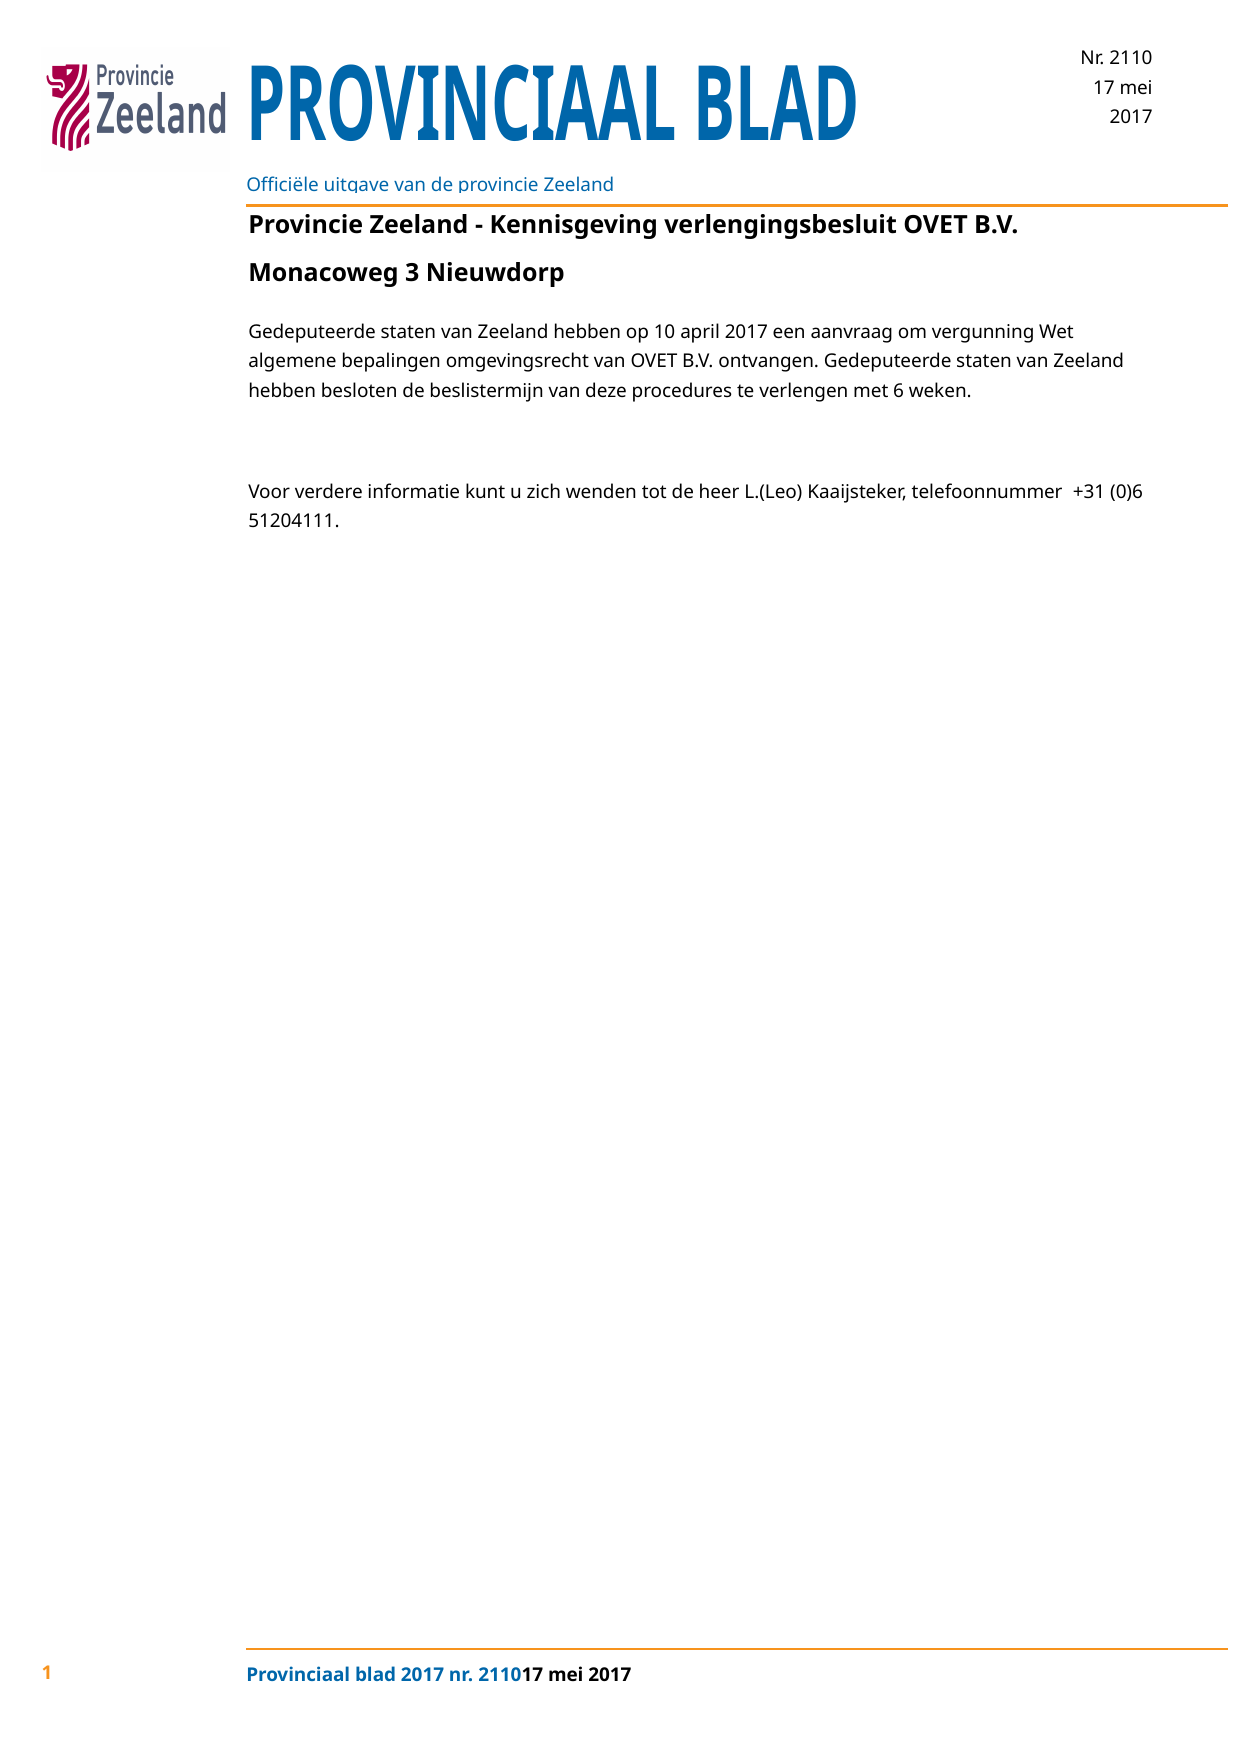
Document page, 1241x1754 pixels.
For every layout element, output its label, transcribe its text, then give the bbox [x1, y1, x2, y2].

picture [41, 47, 231, 172]
text Gedeputeerde staten van Zeeland hebben op 10 april 2017 een aanvraag om vergunning Wet algemene bepalingen omgevingsrecht van OVET B.V. ontvangen. Gedeputeerde staten van Zeeland hebben besloten de beslistermijn van deze procedures te verlengen met 6 weken. [248, 318, 1152, 403]
text Provincie Zeeland - Kennisgeving verlengingsbesluit OVET B.V. Monacoweg 3 Nieuwdorp [248, 207, 1152, 288]
text Voor verdere informatie kunt u zich wenden tot de heer L.(Leo) Kaaijsteker, telefoonnummer +31 (0)6 51204111. [248, 478, 1152, 533]
